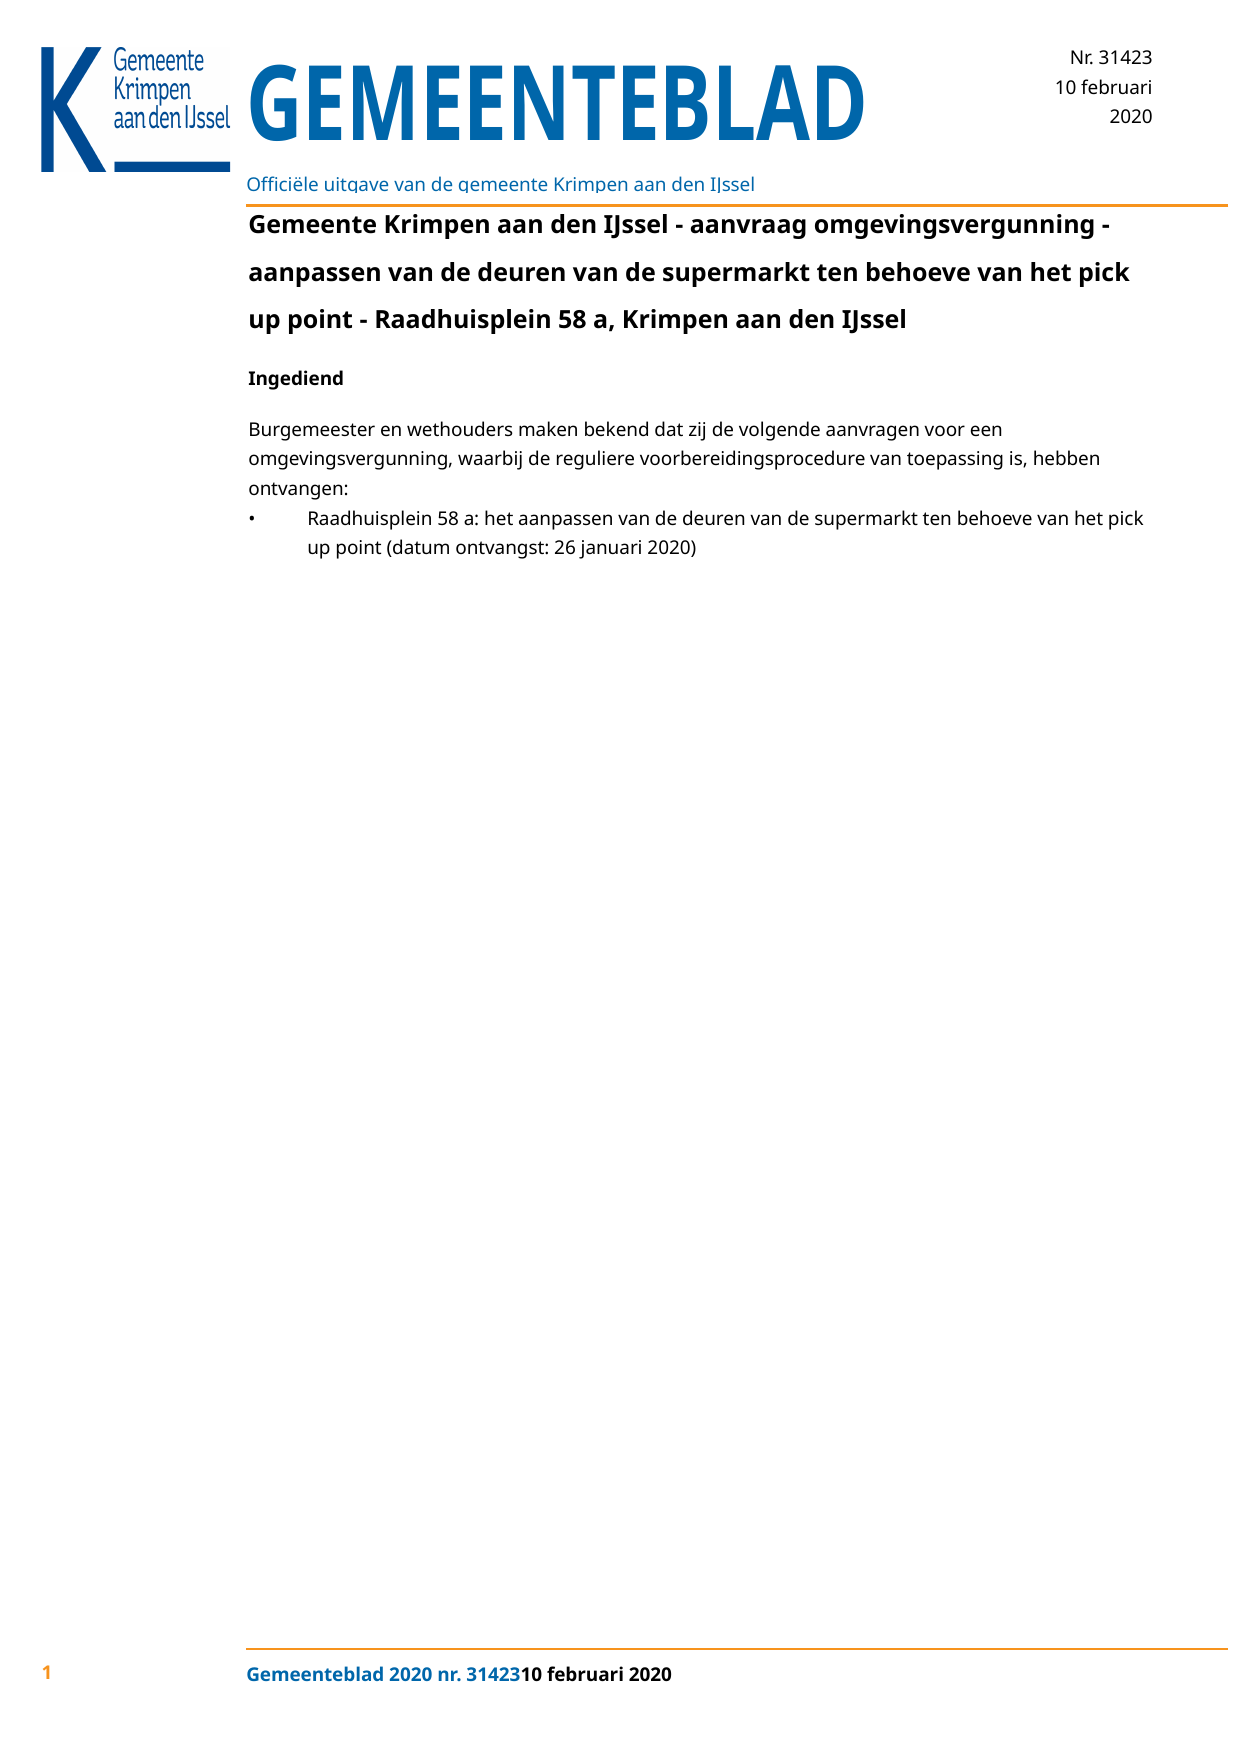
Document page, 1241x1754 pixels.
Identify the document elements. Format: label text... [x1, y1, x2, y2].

picture [41, 47, 231, 172]
text Burgemeester en wethouders maken bekend dat zij de volgende aanvragen voor een omgevingsvergunning, waarbij de reguliere voorbereidingsprocedure van toepassing is, hebben ontvangen: [248, 416, 1152, 501]
list Raadhuisplein 58 a: het aanpassen van de deuren van de supermarkt ten behoeve van het pick up point (datum ontvangst: 26 januari 2020) [248, 505, 1152, 560]
text Gemeente Krimpen aan den IJssel - aanvraag omgevingsvergunning - aanpassen van de deuren van de supermarkt ten behoeve van het pick up point - Raadhuisplein 58 a, Krimpen aan den IJssel [248, 207, 1152, 336]
text Ingediend [248, 366, 1152, 391]
